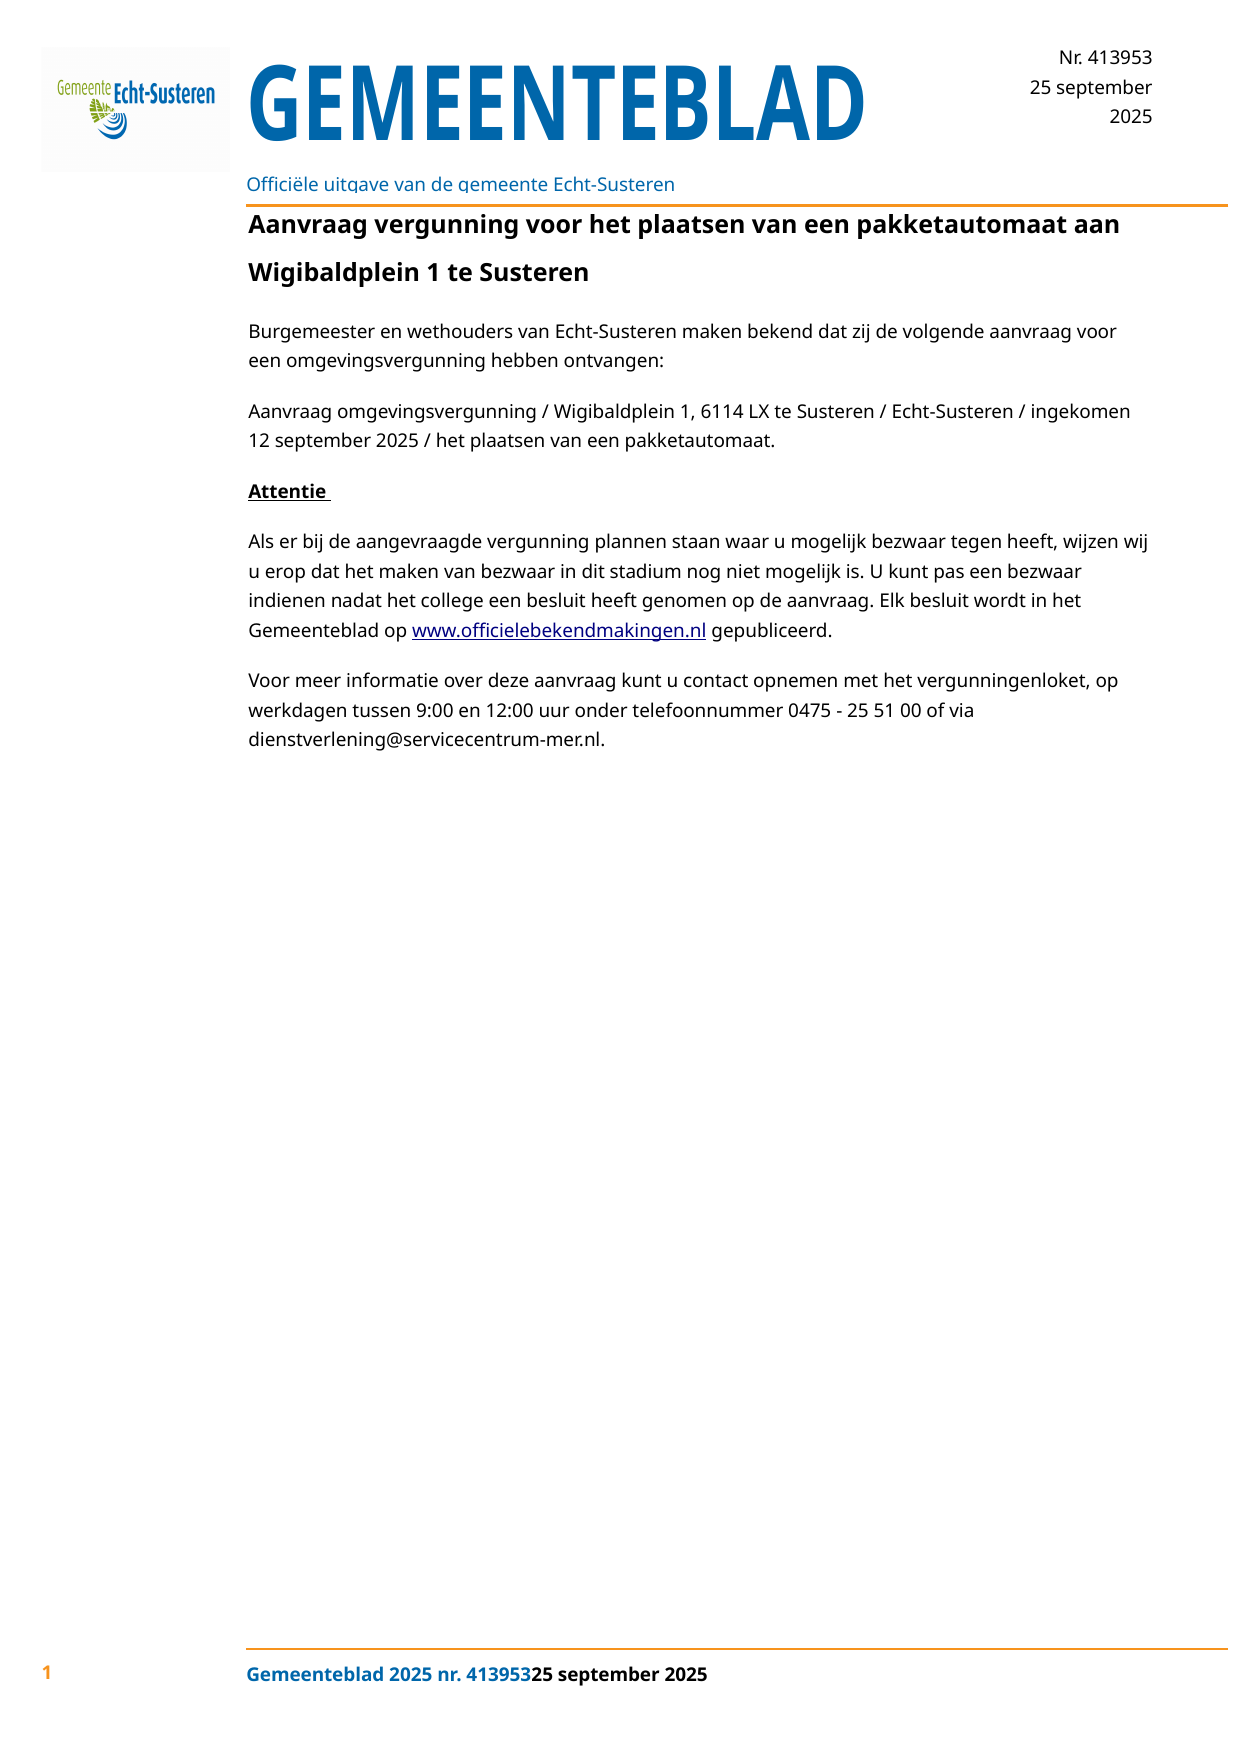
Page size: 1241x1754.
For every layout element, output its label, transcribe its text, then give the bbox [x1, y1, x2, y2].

text Aanvraag vergunning voor het plaatsen van een pakketautomaat aan Wigibaldplein 1 te Susteren [248, 207, 1152, 288]
text Als er bij de aangevraagde vergunning plannen staan waar u mogelijk bezwaar tegen heeft, wijzen wij u erop dat het maken van bezwaar in dit stadium nog niet mogelijk is. U kunt pas een bezwaar indienen nadat het college een besluit heeft genomen op de aanvraag. Elk besluit wordt in het Gemeenteblad op www.officielebekendmakingen.nl gepubliceerd. [248, 528, 1152, 643]
text Voor meer informatie over deze aanvraag kunt u contact opnemen met het vergunningenloket, op werkdagen tussen 9:00 en 12:00 uur onder telefoonnummer 0475 - 25 51 00 of via dienstverlening@servicecentrum-mer.nl. [248, 667, 1152, 752]
text Burgemeester en wethouders van Echt-Susteren maken bekend dat zij de volgende aanvraag voor een omgevingsvergunning hebben ontvangen: [248, 318, 1152, 373]
text Aanvraag omgevingsvergunning / Wigibaldplein 1, 6114 LX te Susteren / Echt-Susteren / ingekomen 12 september 2025 / het plaatsen van een pakketautomaat. [248, 398, 1152, 453]
text Attentie [248, 478, 1152, 504]
picture [41, 47, 231, 172]
